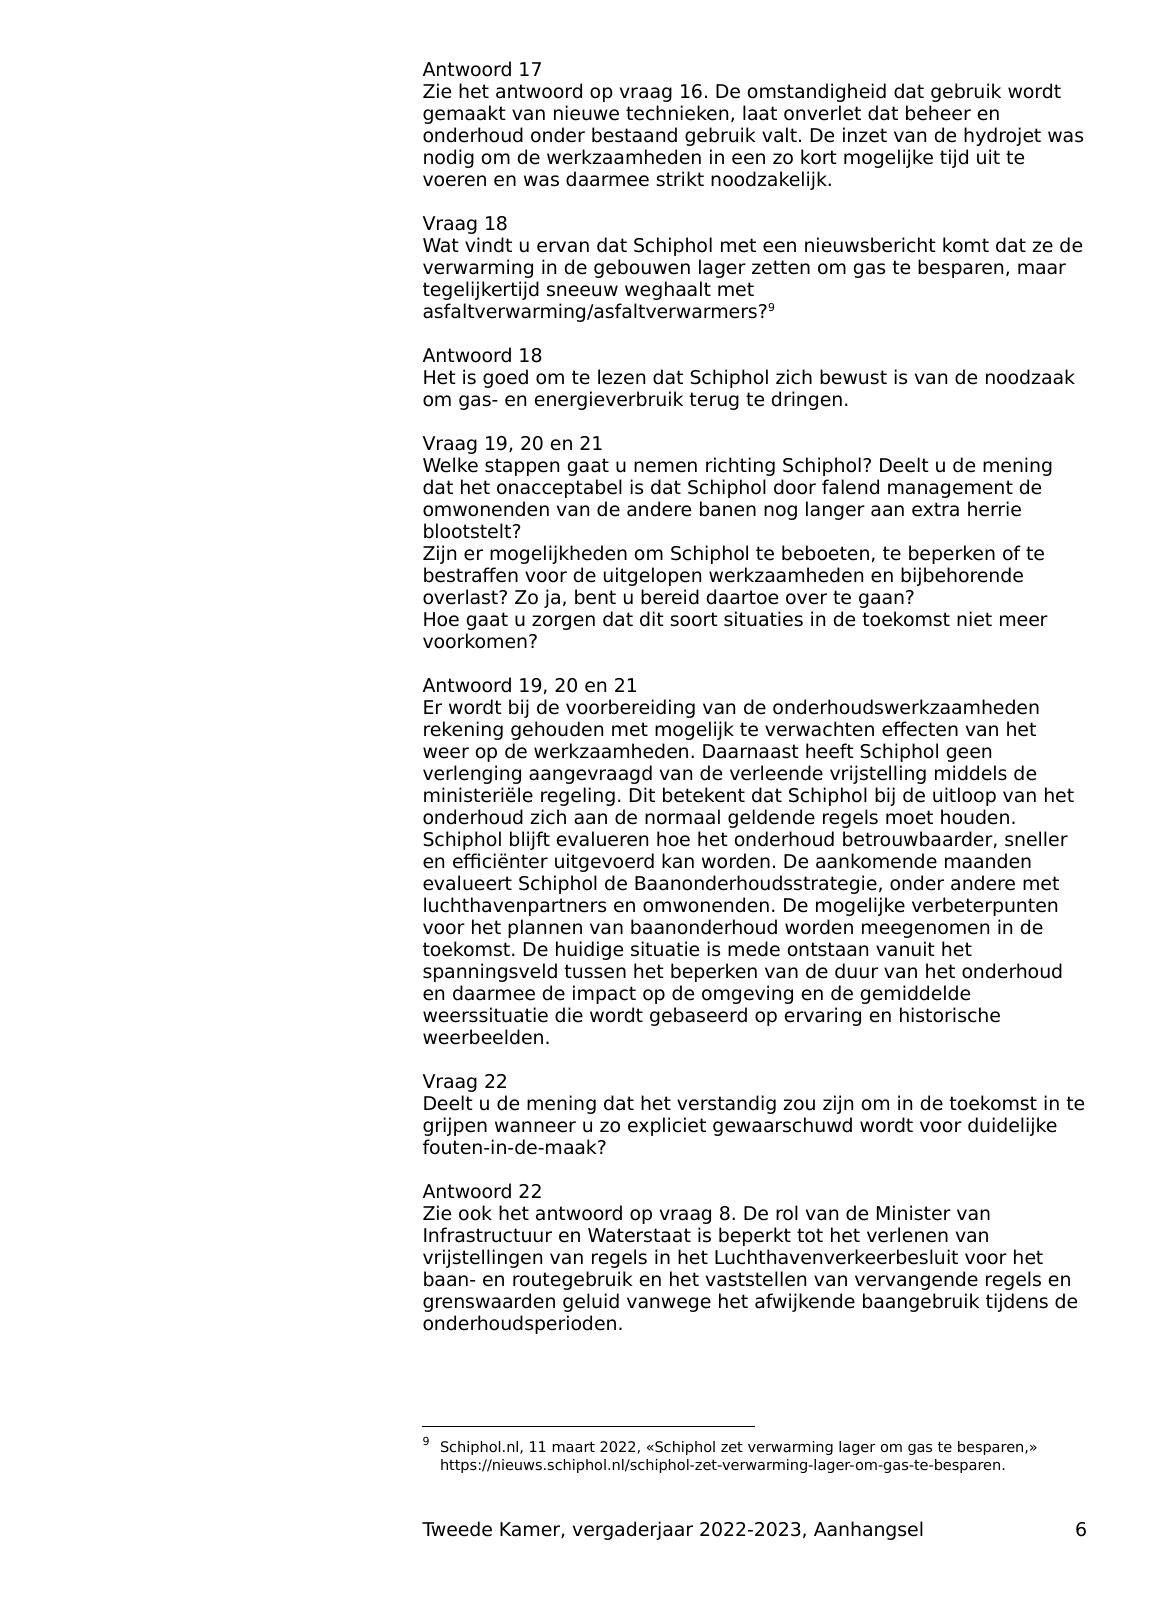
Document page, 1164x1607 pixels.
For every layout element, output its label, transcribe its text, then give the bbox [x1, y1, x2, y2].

text Zie ook het antwoord op vraag 8. De rol van de Minister van Infrastructuur en Waterstaat is beperkt tot het verlenen van vrijstellingen van regels in het Luchthavenverkeerbesluit voor het baan- en routegebruik en het vaststellen van vervangende regels en grenswaarden geluid vanwege het afwijkende baangebruik tijdens de onderhoudsperioden. [422, 1203, 1087, 1335]
text Deelt u de mening dat het verstandig zou zijn om in de toekomst in te grijpen wanneer u zo expliciet gewaarschuwd wordt voor duidelijke fouten-in-de-maak? [422, 1093, 1087, 1159]
text Zijn er mogelijkheden om Schiphol te beboeten, te beperken of te bestraffen voor de uitgelopen werkzaamheden en bijbehorende overlast? Zo ja, bent u bereid daartoe over te gaan? [422, 543, 1087, 609]
text Antwoord 19, 20 en 21 [422, 675, 1087, 697]
text Vraag 18 [422, 213, 1087, 235]
text Schiphol.nl, 11 maart 2022, «Schiphol zet verwarming lager om gas te besparen,» https://nieuws.schiphol.nl/schiphol-zet-verwarming-lager-om-gas-te-besparen. [422, 1435, 1087, 1474]
text Antwoord 22 [422, 1181, 1087, 1203]
text Vraag 22 [422, 1071, 1087, 1093]
text Antwoord 17 [422, 59, 1087, 81]
text Hoe gaat u zorgen dat dit soort situaties in de toekomst niet meer voorkomen? [422, 609, 1087, 653]
text Wat vindt u ervan dat Schiphol met een nieuwsbericht komt dat ze de verwarming in de gebouwen lager zetten om gas te besparen, maar tegelijkertijd sneeuw weghaalt met asfaltverwarming/asfaltverwarmers? [422, 235, 1087, 323]
text Antwoord 18 [422, 345, 1087, 367]
text Welke stappen gaat u nemen richting Schiphol? Deelt u de mening dat het onacceptabel is dat Schiphol door falend management de omwonenden van de andere banen nog langer aan extra herrie blootstelt? [422, 455, 1087, 543]
text Het is goed om te lezen dat Schiphol zich bewust is van de noodzaak om gas- en energieverbruik terug te dringen. [422, 367, 1087, 411]
text Er wordt bij de voorbereiding van de onderhoudswerkzaamheden rekening gehouden met mogelijk te verwachten effecten van het weer op de werkzaamheden. Daarnaast heeft Schiphol geen verlenging aangevraagd van de verleende vrijstelling middels de ministeriële regeling. Dit betekent dat Schiphol bij de uitloop van het onderhoud zich aan de normaal geldende regels moet houden. [422, 697, 1087, 829]
text Vraag 19, 20 en 21 [422, 433, 1087, 455]
text Zie het antwoord op vraag 16. De omstandigheid dat gebruik wordt gemaakt van nieuwe technieken, laat onverlet dat beheer en onderhoud onder bestaand gebruik valt. De inzet van de hydrojet was nodig om de werkzaamheden in een zo kort mogelijke tijd uit te voeren en was daarmee strikt noodzakelijk. [422, 81, 1087, 191]
text Schiphol blijft evalueren hoe het onderhoud betrouwbaarder, sneller en efficiënter uitgevoerd kan worden. De aankomende maanden evalueert Schiphol de Baanonderhoudsstrategie, onder andere met luchthavenpartners en omwonenden. De mogelijke verbeterpunten voor het plannen van baanonderhoud worden meegenomen in de toekomst. De huidige situatie is mede ontstaan vanuit het spanningsveld tussen het beperken van de duur van het onderhoud en daarmee de impact op de omgeving en de gemiddelde weerssituatie die wordt gebaseerd op ervaring en historische weerbeelden. [422, 829, 1087, 1049]
